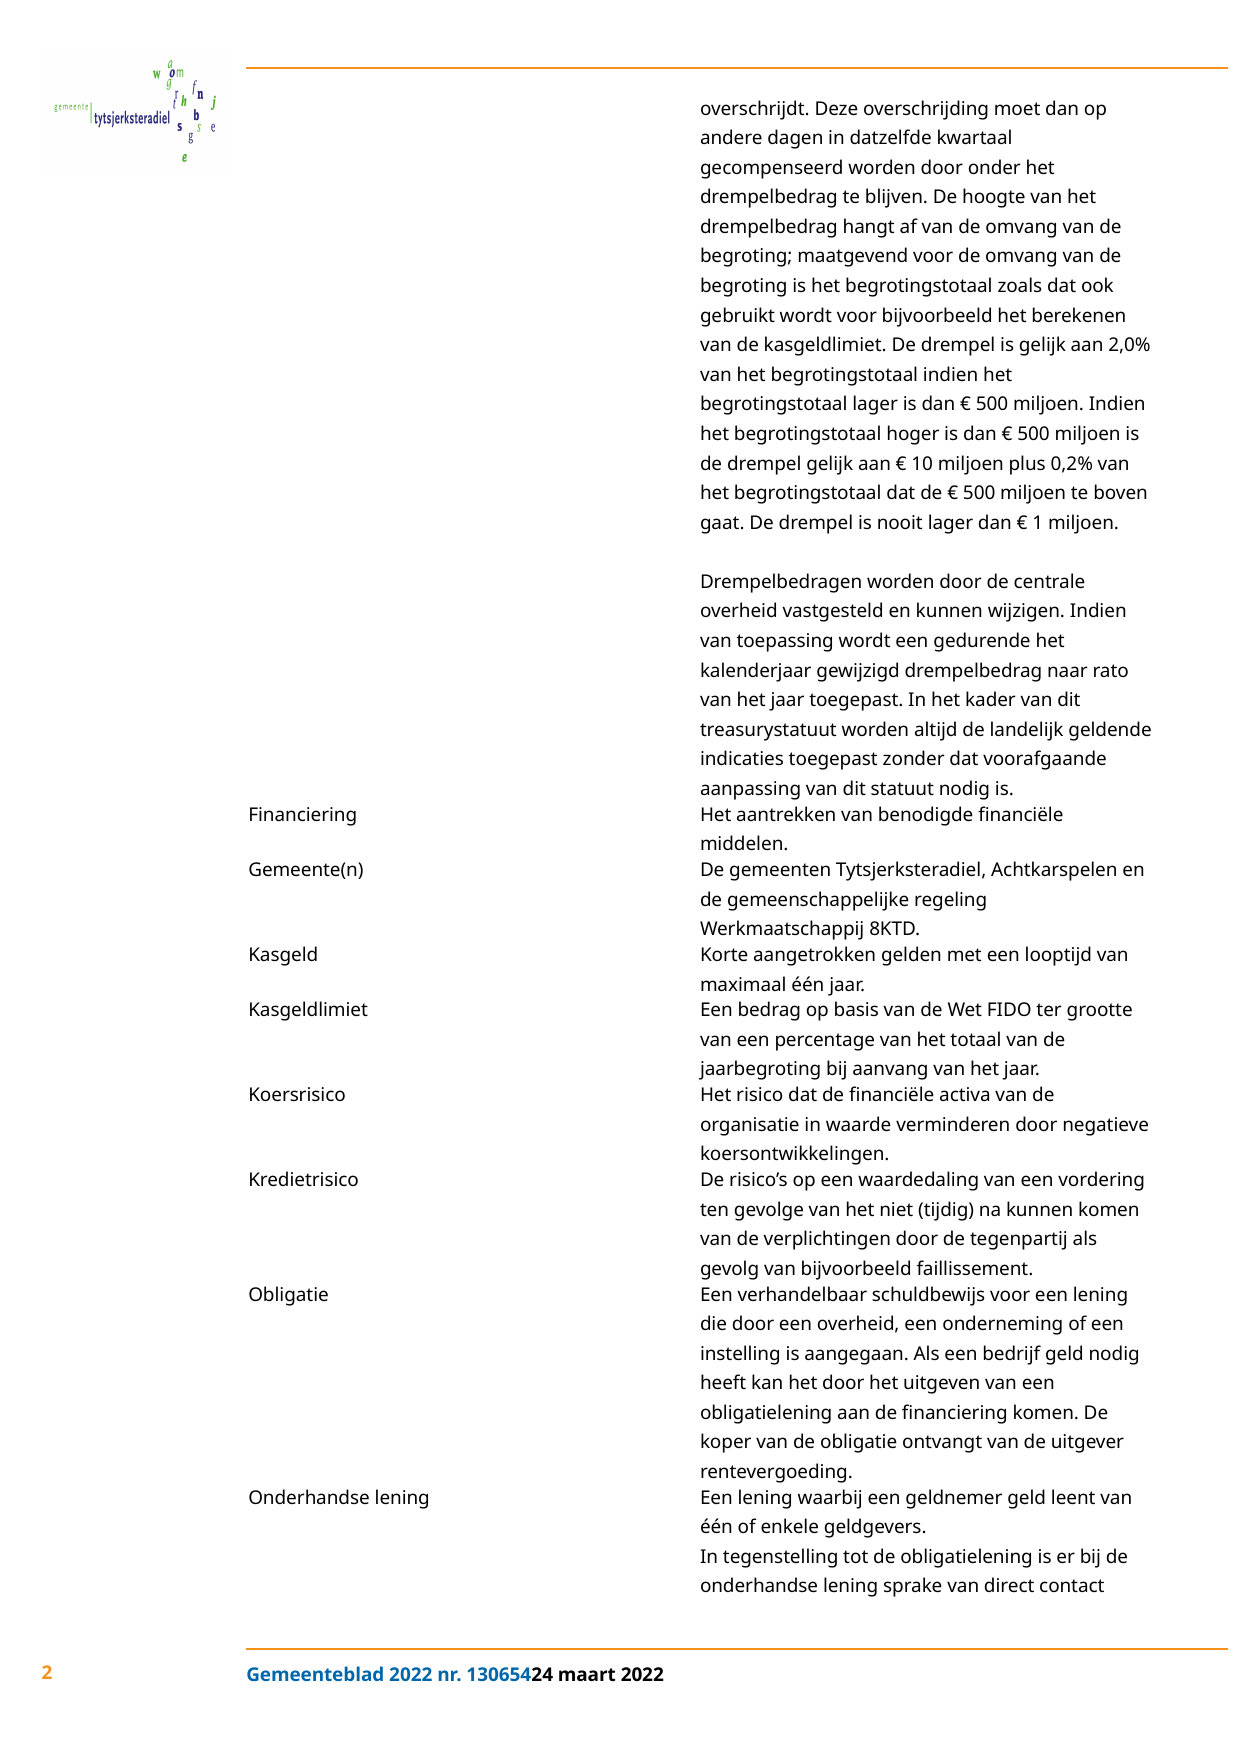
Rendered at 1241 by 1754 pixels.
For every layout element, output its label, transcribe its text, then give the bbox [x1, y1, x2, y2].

table_cell Een bedrag op basis van de Wet FIDO ter grootte van een percentage van het totaal van de jaarbegroting bij aanvang van het jaar. [700, 996, 1152, 1081]
table_cell Onderhandse lening [248, 1484, 700, 1598]
table_cell Een verhandelbaar schuldbewijs voor een lening die door een overheid, een onderneming of een instelling is aangegaan. Als een bedrijf geld nodig heeft kan het door het uitgeven van een obligatielening aan de financiering komen. De koper van de obligatie ontvangt van de uitgever rentevergoeding. [700, 1281, 1152, 1484]
table_cell Koersrisico [248, 1081, 700, 1166]
table_cell Financiering [248, 801, 700, 856]
table_cell Een lening waarbij een geldnemer geld leent van één of enkele geldgevers. In tegenstelling tot de obligatielening is er bij de onderhandse lening sprake van direct contact [700, 1484, 1152, 1598]
picture [41, 47, 231, 172]
table_cell Obligatie [248, 1281, 700, 1484]
table_cell Kasgeldlimiet [248, 996, 700, 1081]
table_cell De risico’s op een waardedaling van een vordering ten gevolge van het niet (tijdig) na kunnen komen van de verplichtingen door de tegenpartij als gevolg van bijvoorbeeld faillissement. [700, 1166, 1152, 1281]
table_cell De gemeenten Tytsjerksteradiel, Achtkarspelen en de gemeenschappelijke regeling Werkmaatschappij 8KTD. [700, 856, 1152, 941]
table_cell Kasgeld [248, 941, 700, 996]
table_cell Het aantrekken van benodigde financiële middelen. [700, 801, 1152, 856]
table_cell Gemeente(n) [248, 856, 700, 941]
table_cell overschrijdt. Deze overschrijding moet dan op andere dagen in datzelfde kwartaal gecompenseerd worden door onder het drempelbedrag te blijven. De hoogte van het drempelbedrag hangt af van de omvang van de begroting; maatgevend voor de omvang van de begroting is het begrotingstotaal zoals dat ook gebruikt wordt voor bijvoorbeeld het berekenen van de kasgeldlimiet. De drempel is gelijk aan 2,0% van het begrotingstotaal indien het begrotingstotaal lager is dan € 500 miljoen. Indien het begrotingstotaal hoger is dan € 500 miljoen is de drempel gelijk aan € 10 miljoen plus 0,2% van het begrotingstotaal dat de € 500 miljoen te boven gaat. De drempel is nooit lager dan € 1 miljoen. Drempelbedragen worden door de centrale overheid vastgesteld en kunnen wijzigen. Indien van toepassing wordt een gedurende het kalenderjaar gewijzigd drempelbedrag naar rato van het jaar toegepast. In het kader van dit treasurystatuut worden altijd de landelijk geldende indicaties toegepast zonder dat voorafgaande aanpassing van dit statuut nodig is. [700, 95, 1152, 801]
table_cell Het risico dat de financiële activa van de organisatie in waarde verminderen door negatieve koersontwikkelingen. [700, 1081, 1152, 1166]
table_cell Kredietrisico [248, 1166, 700, 1281]
table_cell Korte aangetrokken gelden met een looptijd van maximaal één jaar. [700, 941, 1152, 996]
table_cell [248, 95, 700, 801]
